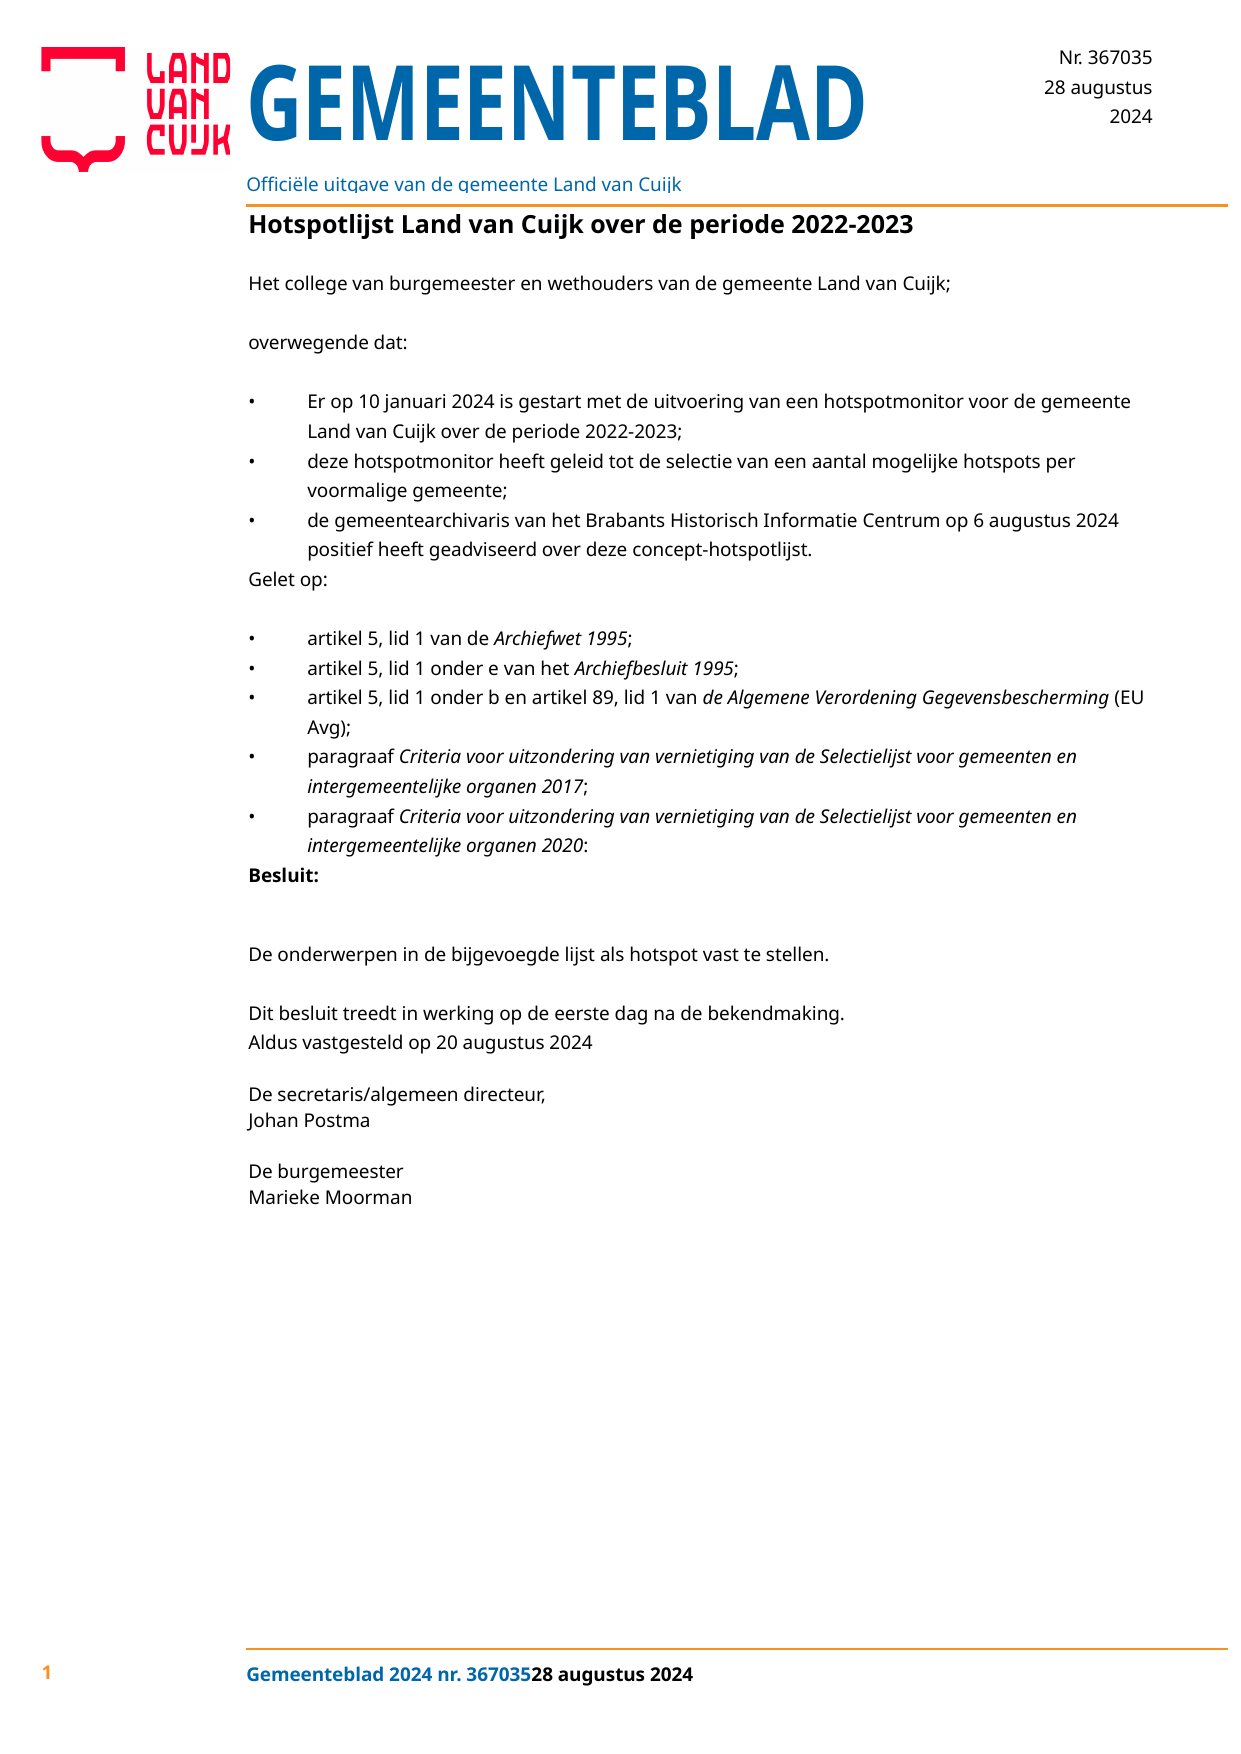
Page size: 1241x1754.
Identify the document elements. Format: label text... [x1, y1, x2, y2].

text Besluit: [248, 862, 1152, 888]
text De burgemeester [248, 1158, 1152, 1184]
text Dit besluit treedt in werking op de eerste dag na de bekendmaking. [248, 1000, 1152, 1026]
text Het college van burgemeester en wethouders van de gemeente Land van Cuijk; [248, 270, 1152, 296]
text Gelet op: [248, 566, 1152, 592]
text De onderwerpen in de bijgevoegde lijst als hotspot vast te stellen. [248, 941, 1152, 967]
list de gemeentearchivaris van het Brabants Historisch Informatie Centrum op 6 augustus 2024 positief heeft geadviseerd over deze concept-hotspotlijst. [248, 507, 1152, 562]
list paragraaf Criteria voor uitzondering van vernietiging van de Selectielijst voor gemeenten en intergemeentelijke organen 2020: [248, 803, 1152, 858]
text Aldus vastgesteld op 20 augustus 2024 [248, 1029, 1152, 1055]
list deze hotspotmonitor heeft geleid tot de selectie van een aantal mogelijke hotspots per voormalige gemeente; [248, 448, 1152, 503]
text Hotspotlijst Land van Cuijk over de periode 2022-2023 [248, 207, 1152, 241]
list paragraaf Criteria voor uitzondering van vernietiging van de Selectielijst voor gemeenten en intergemeentelijke organen 2017; [248, 744, 1152, 799]
text De secretaris/algemeen directeur, [248, 1081, 1152, 1107]
text Marieke Moorman [248, 1184, 1152, 1210]
picture [41, 47, 231, 172]
list artikel 5, lid 1 onder b en artikel 89, lid 1 van de Algemene Verordening Gegevensbescherming (EU Avg); [248, 684, 1152, 740]
text Johan Postma [248, 1107, 1152, 1132]
list artikel 5, lid 1 onder e van het Archiefbesluit 1995; [248, 655, 1152, 681]
list Er op 10 januari 2024 is gestart met de uitvoering van een hotspotmonitor voor de gemeente Land van Cuijk over de periode 2022-2023; [248, 389, 1152, 444]
text overwegende dat: [248, 329, 1152, 355]
list artikel 5, lid 1 van de Archiefwet 1995; [248, 625, 1152, 651]
